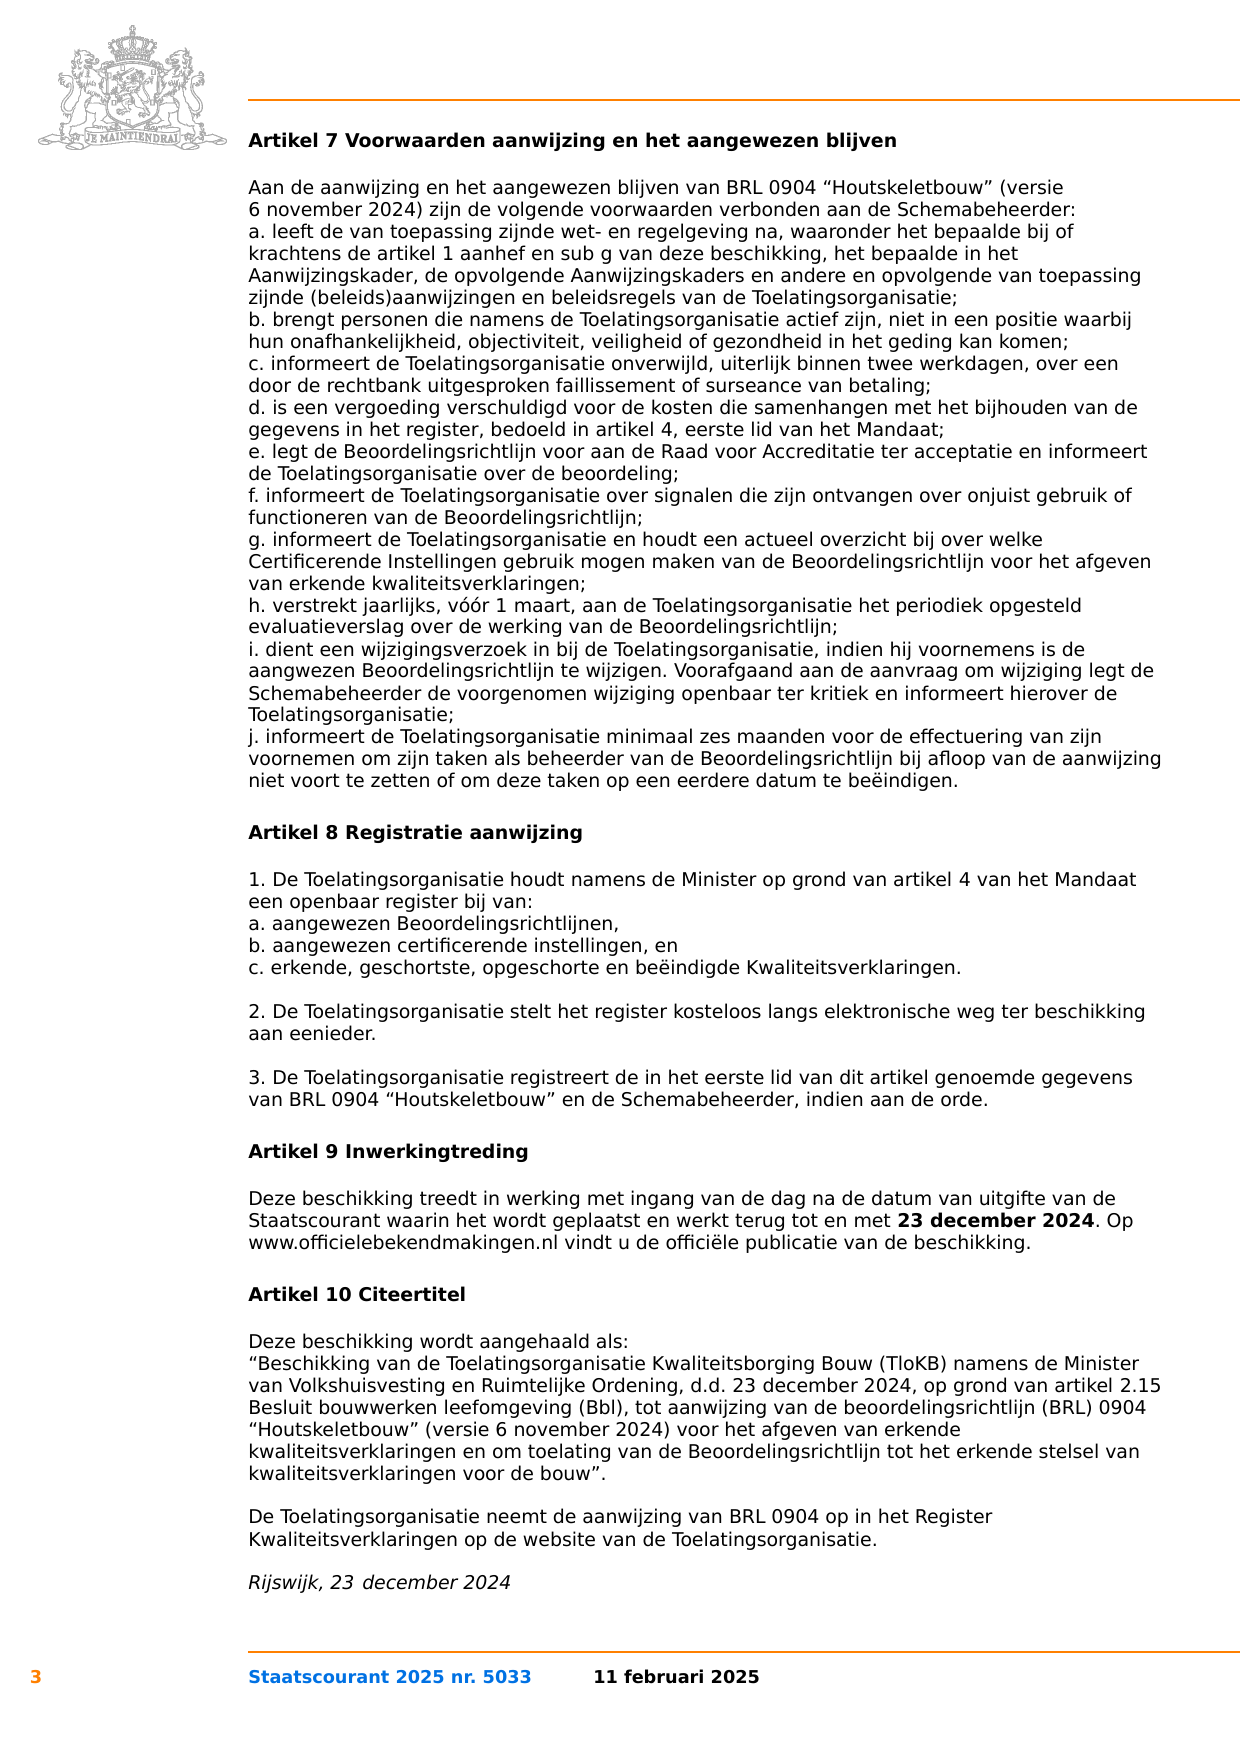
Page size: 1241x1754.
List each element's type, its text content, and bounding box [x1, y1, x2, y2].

text b. aangewezen certificerende instellingen, en [248, 935, 1163, 957]
text Deze beschikking treedt in werking met ingang van de dag na de datum van uitgifte van de Staatscourant waarin het wordt geplaatst en werkt terug tot en met 23 december 2024. Op www.officielebekendmakingen.nl vindt u de officiële publicatie van de beschikking. [248, 1188, 1163, 1254]
subtitle Artikel 7 Voorwaarden aanwijzing en het aangewezen blijven [248, 130, 1163, 152]
text c. erkende, geschortste, opgeschorte en beëindigde Kwaliteitsverklaringen. [248, 957, 1163, 979]
text 3. De Toelatingsorganisatie registreert de in het eerste lid van dit artikel genoemde gegevens van BRL 0904 “Houtskeletbouw” en de Schemabeheerder, indien aan de orde. [248, 1067, 1163, 1111]
subtitle Artikel 8 Registratie aanwijzing [248, 822, 1163, 844]
picture [38, 25, 227, 150]
text e. legt de Beoordelingsrichtlijn voor aan de Raad voor Accreditatie ter acceptatie en informeert de Toelatingsorganisatie over de beoordeling; [248, 441, 1163, 484]
text Deze beschikking wordt aangehaald als: [248, 1331, 1163, 1353]
text d. is een vergoeding verschuldigd voor de kosten die samenhangen met het bijhouden van de gegevens in het register, bedoeld in artikel 4, eerste lid van het Mandaat; [248, 397, 1163, 441]
text f. informeert de Toelatingsorganisatie over signalen die zijn ontvangen over onjuist gebruik of functioneren van de Beoordelingsrichtlijn; [248, 484, 1163, 528]
text c. informeert de Toelatingsorganisatie onverwijld, uiterlijk binnen twee werkdagen, over een door de rechtbank uitgesproken faillissement of surseance van betaling; [248, 353, 1163, 397]
text Aan de aanwijzing en het aangewezen blijven van BRL 0904 “Houtskeletbouw” (versie 6 november 2024) zijn de volgende voorwaarden verbonden aan de Schemabeheerder: [248, 177, 1163, 221]
text g. informeert de Toelatingsorganisatie en houdt een actueel overzicht bij over welke Certificerende Instellingen gebruik mogen maken van de Beoordelingsrichtlijn voor het afgeven van erkende kwaliteitsverklaringen; [248, 528, 1163, 594]
subtitle Artikel 9 Inwerkingtreding [248, 1141, 1163, 1163]
text i. dient een wijzigingsverzoek in bij de Toelatingsorganisatie, indien hij voornemens is de aangwezen Beoordelingsrichtlijn te wijzigen. Voorafgaand aan de aanvraag om wijziging legt de Schemabeheerder de voorgenomen wijziging openbaar ter kritiek en informeert hierover de Toelatingsorganisatie; [248, 638, 1163, 726]
text j. informeert de Toelatingsorganisatie minimaal zes maanden voor de effectuering van zijn voornemen om zijn taken als beheerder van de Beoordelingsrichtlijn bij afloop van de aanwijzing niet voort te zetten of om deze taken op een eerdere datum te beëindigen. [248, 726, 1163, 792]
text h. verstrekt jaarlijks, vóór 1 maart, aan de Toelatingsorganisatie het periodiek opgesteld evaluatieverslag over de werking van de Beoordelingsrichtlijn; [248, 594, 1163, 638]
text b. brengt personen die namens de Toelatingsorganisatie actief zijn, niet in een positie waarbij hun onafhankelijkheid, objectiviteit, veiligheid of gezondheid in het geding kan komen; [248, 309, 1163, 353]
subtitle Artikel 10 Citeertitel [248, 1284, 1163, 1306]
text De Toelatingsorganisatie neemt de aanwijzing van BRL 0904 op in het Register Kwaliteitsverklaringen op de website van de Toelatingsorganisatie. [248, 1506, 1163, 1550]
text a. leeft de van toepassing zijnde wet- en regelgeving na, waaronder het bepaalde bij of krachtens de artikel 1 aanhef en sub g van deze beschikking, het bepaalde in het Aanwijzingskader, de opvolgende Aanwijzingskaders en andere en opvolgende van toepassing zijnde (beleids)aanwijzingen en beleidsregels van de Toelatingsorganisatie; [248, 221, 1163, 309]
text 2. De Toelatingsorganisatie stelt het register kosteloos langs elektronische weg ter beschikking aan eenieder. [248, 1001, 1163, 1045]
text a. aangewezen Beoordelingsrichtlijnen, [248, 913, 1163, 935]
text Rijswijk, 23 december 2024 [248, 1572, 1163, 1594]
text 1. De Toelatingsorganisatie houdt namens de Minister op grond van artikel 4 van het Mandaat een openbaar register bij van: [248, 869, 1163, 913]
text “Beschikking van de Toelatingsorganisatie Kwaliteitsborging Bouw (TloKB) namens de Minister van Volkshuisvesting en Ruimtelijke Ordening, d.d. 23 december 2024, op grond van artikel 2.15 Besluit bouwwerken leefomgeving (Bbl), tot aanwijzing van de beoordelingsrichtlijn (BRL) 0904 “Houtskeletbouw” (versie 6 november 2024) voor het afgeven van erkende kwaliteitsverklaringen en om toelating van de Beoordelingsrichtlijn tot het erkende stelsel van kwaliteitsverklaringen voor de bouw”. [248, 1353, 1163, 1484]
